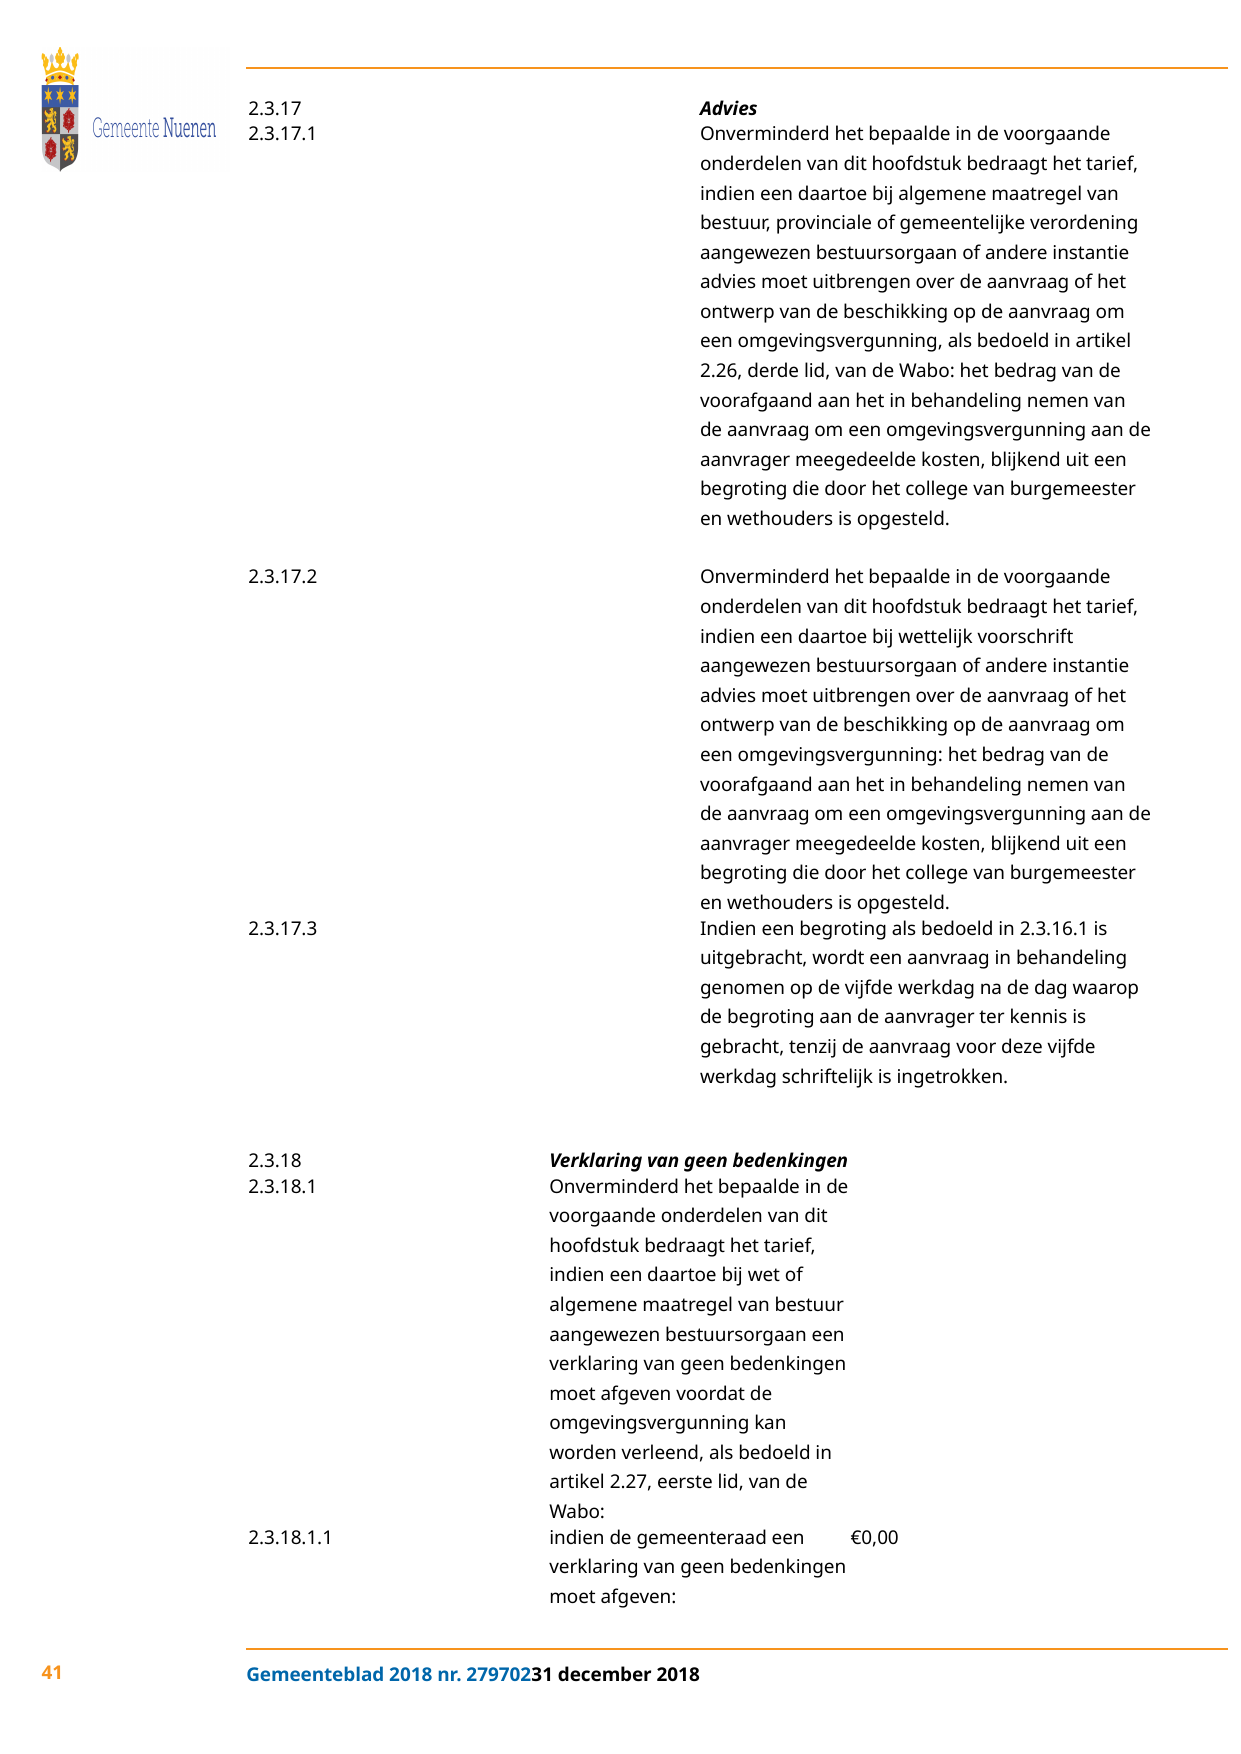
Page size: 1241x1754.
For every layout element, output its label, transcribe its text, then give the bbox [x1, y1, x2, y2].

table_cell indien de gemeenteraad een verklaring van geen bedenkingen moet afgeven: [549, 1524, 850, 1609]
picture [41, 47, 231, 172]
table_cell [700, 1089, 1152, 1114]
table_cell €0,00 [850, 1524, 1152, 1609]
table_cell Onverminderd het bepaalde in de voorgaande onderdelen van dit hoofdstuk bedraagt het tarief, indien een daartoe bij wet of algemene maatregel van bestuur aangewezen bestuursorgaan een verklaring van geen bedenkingen moet afgeven voordat de omgevingsvergunning kan worden verleend, als bedoeld in artikel 2.27, eerste lid, van de Wabo: [549, 1173, 850, 1524]
table_header 2.3.18 [248, 1147, 549, 1173]
table_header Onverminderd het bepaalde in de voorgaande onderdelen van dit hoofdstuk bedraagt het tarief, indien een daartoe bij wettelijk voorschrift aangewezen bestuursorgaan of andere instantie advies moet uitbrengen over de aanvraag of het ontwerp van de beschikking op de aanvraag om een omgevingsvergunning: het bedrag van de voorafgaand aan het in behandeling nemen van de aanvraag om een omgevingsvergunning aan de aanvrager meegedeelde kosten, blijkend uit een begroting die door het college van burgemeester en wethouders is opgesteld. [700, 564, 1152, 915]
table_cell 2.3.17.1 [248, 121, 700, 531]
table_header [850, 1147, 1152, 1173]
table_cell [248, 1089, 700, 1114]
table_cell 2.3.17.3 [248, 915, 700, 1088]
table_header 2.3.17 [248, 95, 700, 121]
table_cell Onverminderd het bepaalde in de voorgaande onderdelen van dit hoofdstuk bedraagt het tarief, indien een daartoe bij algemene maatregel van bestuur, provinciale of gemeentelijke verordening aangewezen bestuursorgaan of andere instantie advies moet uitbrengen over de aanvraag of het ontwerp van de beschikking op de aanvraag om een omgevingsvergunning, als bedoeld in artikel 2.26, derde lid, van de Wabo: het bedrag van de voorafgaand aan het in behandeling nemen van de aanvraag om een omgevingsvergunning aan de aanvrager meegedeelde kosten, blijkend uit een begroting die door het college van burgemeester en wethouders is opgesteld. [700, 121, 1152, 531]
table_cell Indien een begroting als bedoeld in 2.3.16.1 is uitgebracht, wordt een aanvraag in behandeling genomen op de vijfde werkdag na de dag waarop de begroting aan de aanvrager ter kennis is gebracht, tenzij de aanvraag voor deze vijfde werkdag schriftelijk is ingetrokken. [700, 915, 1152, 1088]
table_header 2.3.17.2 [248, 564, 700, 915]
table_cell 2.3.18.1.1 [248, 1524, 549, 1609]
table_header Advies [700, 95, 1152, 121]
table_cell 2.3.18.1 [248, 1173, 549, 1524]
table_header Verklaring van geen bedenkingen [549, 1147, 850, 1173]
table_cell [850, 1173, 1152, 1524]
